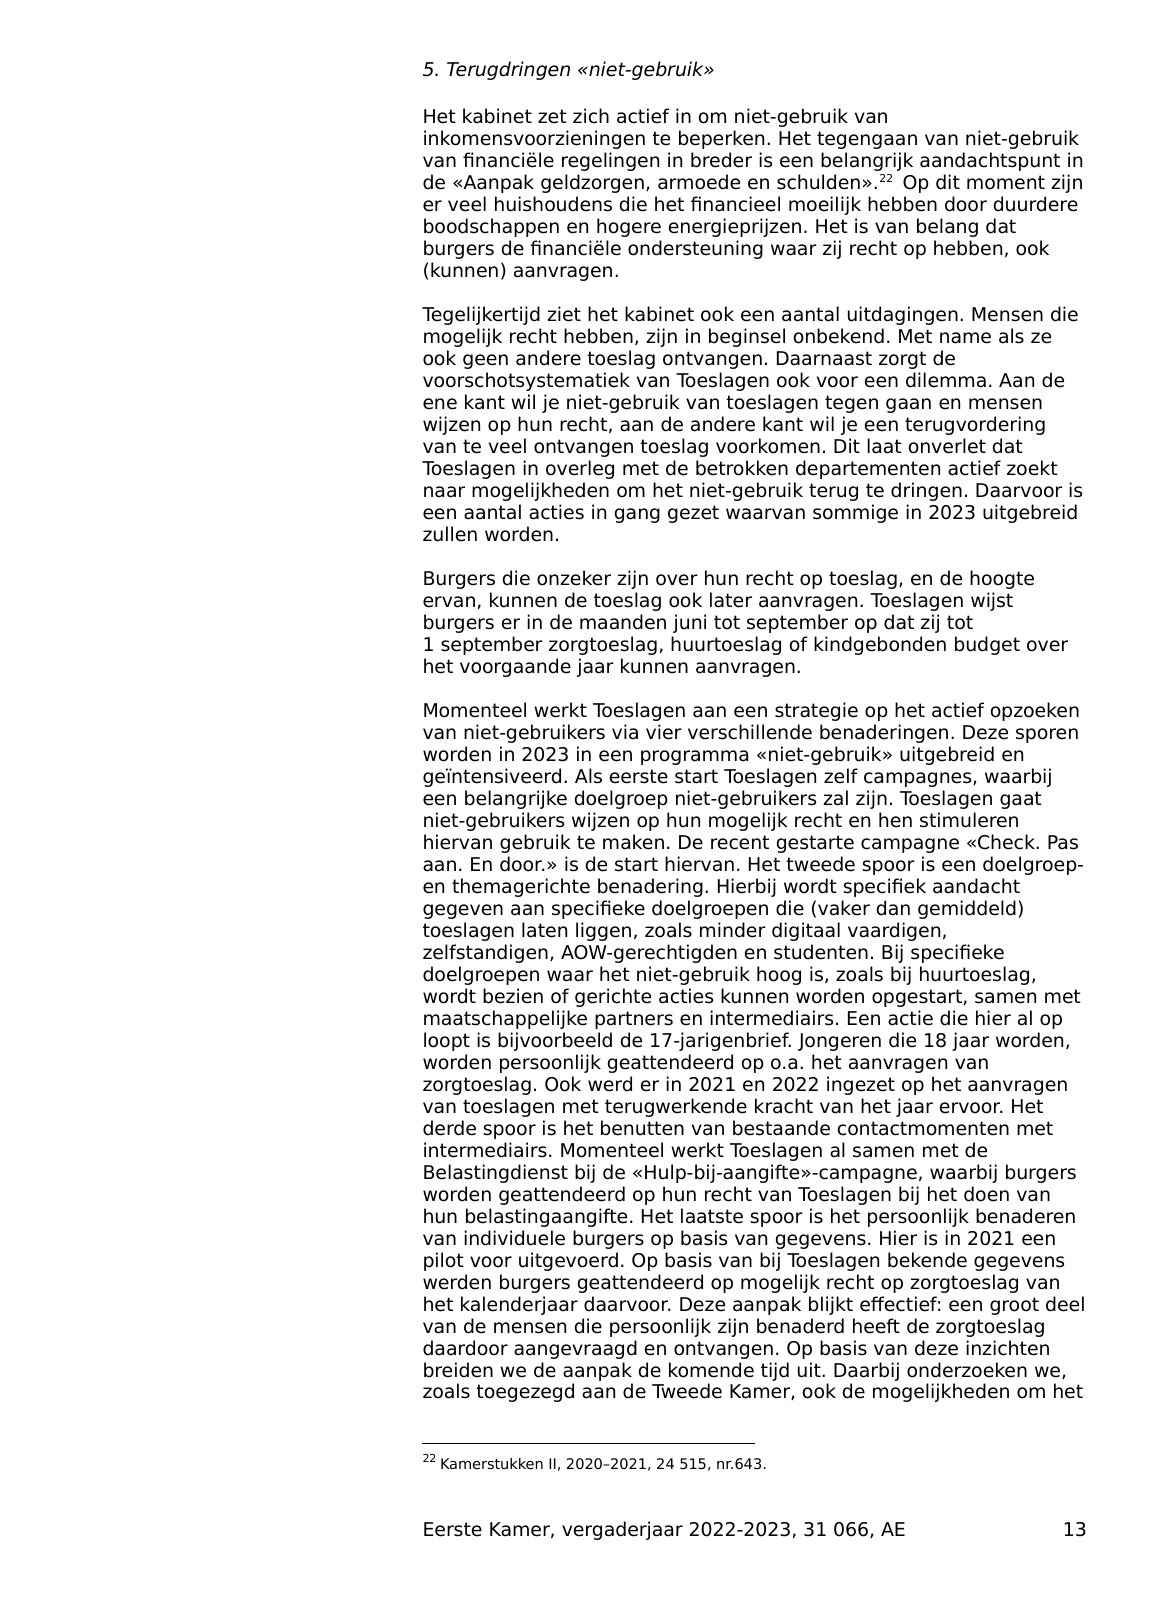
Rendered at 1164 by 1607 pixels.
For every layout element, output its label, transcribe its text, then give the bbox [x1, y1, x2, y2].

text Het kabinet zet zich actief in om niet-gebruik van inkomensvoorzieningen te beperken. Het tegengaan van niet-gebruik van financiële regelingen in breder is een belangrijk aandachtspunt in de «Aanpak geldzorgen, armoede en schulden». Op dit moment zijn er veel huishoudens die het financieel moeilijk hebben door duurdere boodschappen en hogere energieprijzen. Het is van belang dat burgers de financiële ondersteuning waar zij recht op hebben, ook (kunnen) aanvragen. [422, 106, 1087, 282]
text Momenteel werkt Toeslagen aan een strategie op het actief opzoeken van niet-gebruikers via vier verschillende benaderingen. Deze sporen worden in 2023 in een programma «niet-gebruik» uitgebreid en geïntensiveerd. Als eerste start Toeslagen zelf campagnes, waarbij een belangrijke doelgroep niet-gebruikers zal zijn. Toeslagen gaat niet-gebruikers wijzen op hun mogelijk recht en hen stimuleren hiervan gebruik te maken. De recent gestarte campagne «Check. Pas aan. En door.» is de start hiervan. Het tweede spoor is een doelgroep- en themagerichte benadering. Hierbij wordt specifiek aandacht gegeven aan specifieke doelgroepen die (vaker dan gemiddeld) toeslagen laten liggen, zoals minder digitaal vaardigen, zelfstandigen, AOW-gerechtigden en studenten. Bij specifieke doelgroepen waar het niet-gebruik hoog is, zoals bij huurtoeslag, wordt bezien of gerichte acties kunnen worden opgestart, samen met maatschappelijke partners en intermediairs. Een actie die hier al op loopt is bijvoorbeeld de 17-jarigenbrief. Jongeren die 18 jaar worden, worden persoonlijk geattendeerd op o.a. het aanvragen van zorgtoeslag. Ook werd er in 2021 en 2022 ingezet op het aanvragen van toeslagen met terugwerkende kracht van het jaar ervoor. Het derde spoor is het benutten van bestaande contactmomenten met intermediairs. Momenteel werkt Toeslagen al samen met de Belastingdienst bij de «Hulp-bij-aangifte»-campagne, waarbij burgers worden geattendeerd op hun recht van Toeslagen bij het doen van hun belastingaangifte. Het laatste spoor is het persoonlijk benaderen van individuele burgers op basis van gegevens. Hier is in 2021 een pilot voor uitgevoerd. Op basis van bij Toeslagen bekende gegevens werden burgers geattendeerd op mogelijk recht op zorgtoeslag van het kalenderjaar daarvoor. Deze aanpak blijkt effectief: een groot deel van de mensen die persoonlijk zijn benaderd heeft de zorgtoeslag daardoor aangevraagd en ontvangen. Op basis van deze inzichten breiden we de aanpak de komende tijd uit. Daarbij onderzoeken we, zoals toegezegd aan de Tweede Kamer, ook de mogelijkheden om het [422, 700, 1087, 1403]
text Tegelijkertijd ziet het kabinet ook een aantal uitdagingen. Mensen die mogelijk recht hebben, zijn in beginsel onbekend. Met name als ze ook geen andere toeslag ontvangen. Daarnaast zorgt de voorschotsystematiek van Toeslagen ook voor een dilemma. Aan de ene kant wil je niet-gebruik van toeslagen tegen gaan en mensen wijzen op hun recht, aan de andere kant wil je een terugvordering van te veel ontvangen toeslag voorkomen. Dit laat onverlet dat Toeslagen in overleg met de betrokken departementen actief zoekt naar mogelijkheden om het niet-gebruik terug te dringen. Daarvoor is een aantal acties in gang gezet waarvan sommige in 2023 uitgebreid zullen worden. [422, 304, 1087, 546]
text Burgers die onzeker zijn over hun recht op toeslag, en de hoogte ervan, kunnen de toeslag ook later aanvragen. Toeslagen wijst burgers er in de maanden juni tot september op dat zij tot 1 september zorgtoeslag, huurtoeslag of kindgebonden budget over het voorgaande jaar kunnen aanvragen. [422, 568, 1087, 678]
subtitle 5. Terugdringen «niet-gebruik» [422, 59, 1087, 81]
text Kamerstukken II, 2020–2021, 24 515, nr.643. [422, 1452, 1087, 1474]
